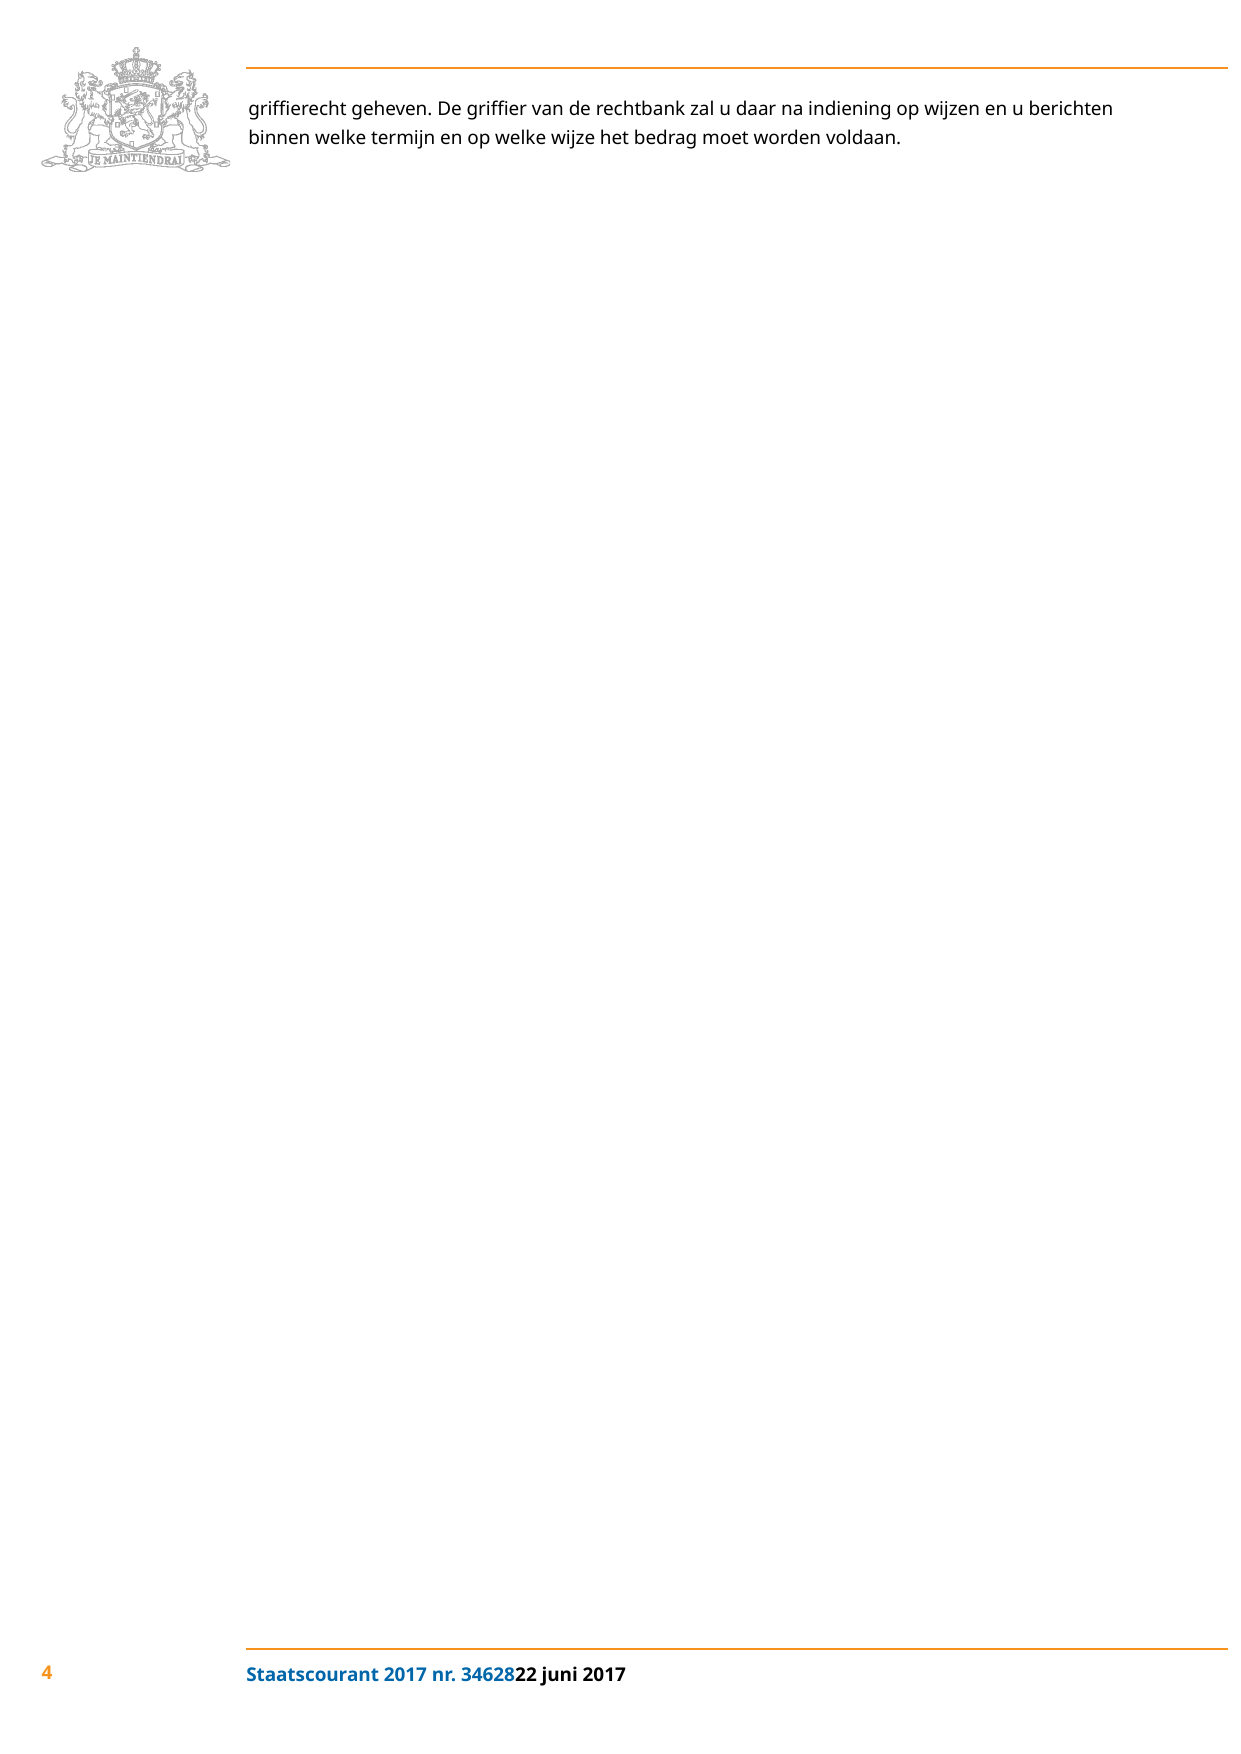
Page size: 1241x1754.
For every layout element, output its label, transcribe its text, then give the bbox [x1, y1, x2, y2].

text griffierecht geheven. De griffier van de rechtbank zal u daar na indiening op wijzen en u berichten binnen welke termijn en op welke wijze het bedrag moet worden voldaan. [248, 95, 1152, 150]
picture [41, 47, 231, 172]
